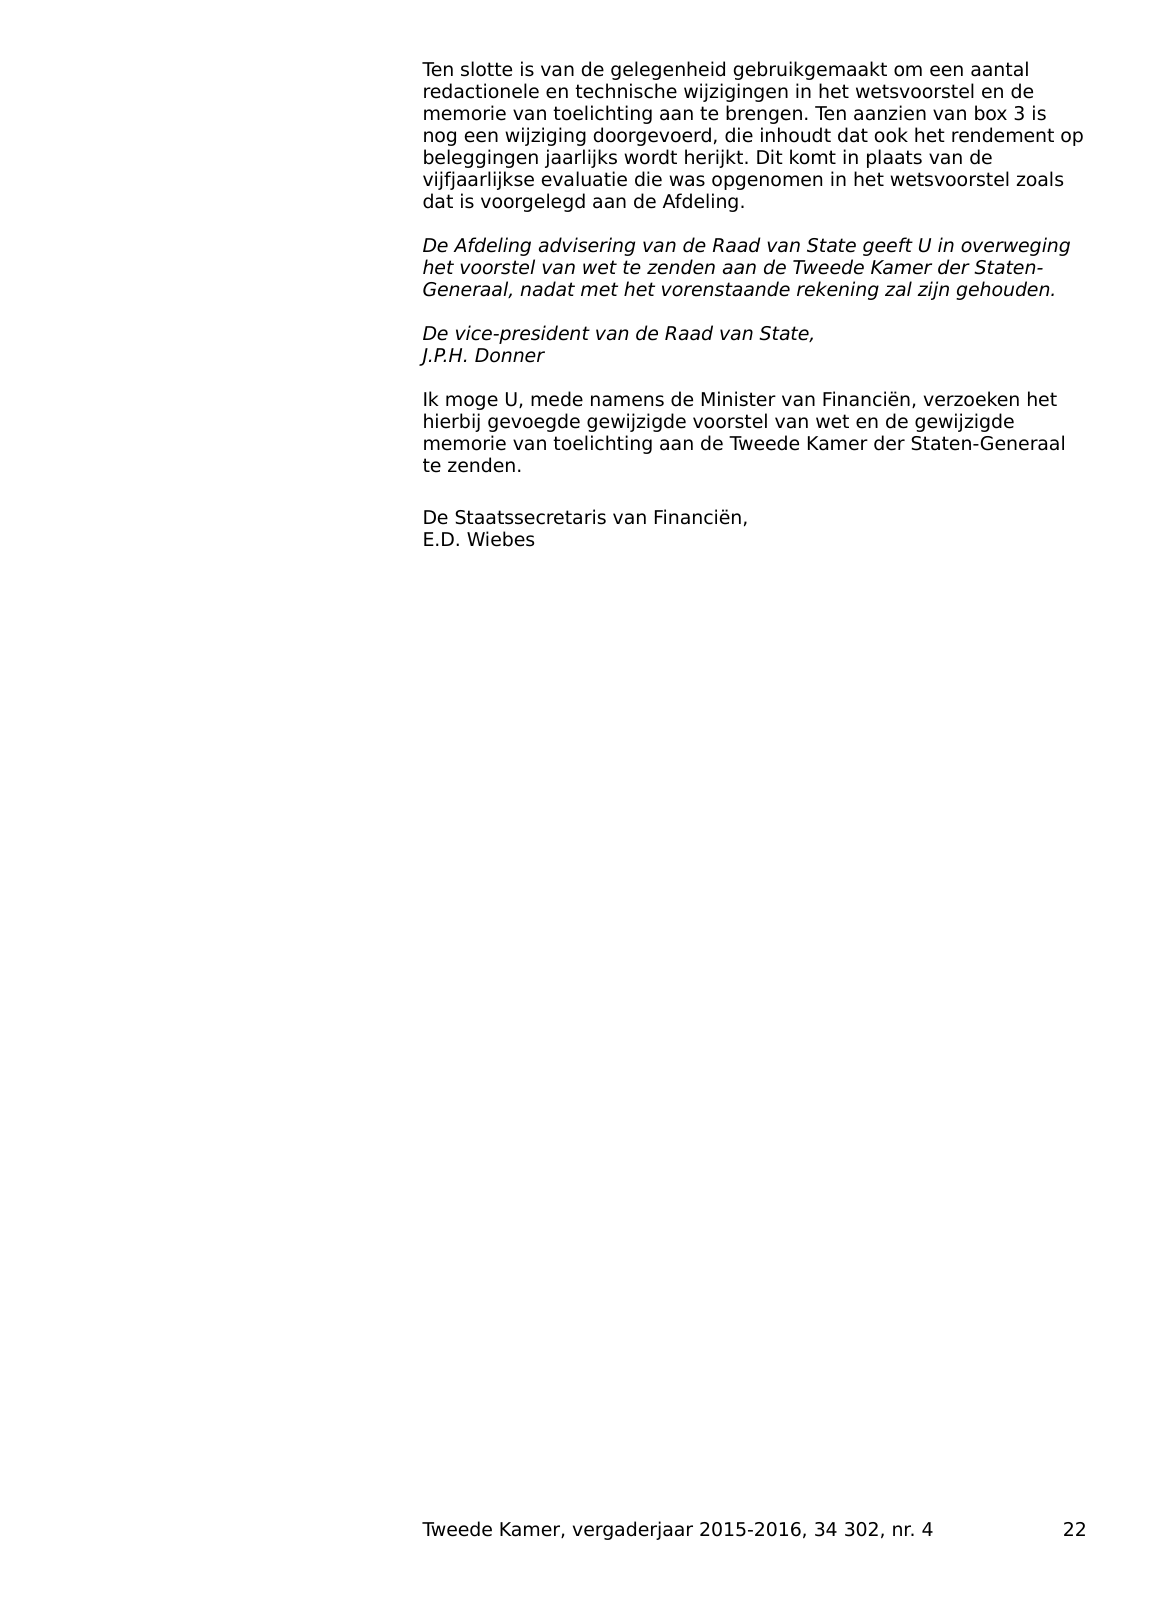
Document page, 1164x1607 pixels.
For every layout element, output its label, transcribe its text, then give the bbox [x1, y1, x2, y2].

text J.P.H. Donner [422, 345, 1087, 367]
text De vice-president van de Raad van State, [422, 323, 1087, 345]
text De Staatssecretaris van Financiën, E.D. Wiebes [422, 507, 1087, 551]
text De Afdeling advisering van de Raad van State geeft U in overweging het voorstel van wet te zenden aan de Tweede Kamer der Staten-Generaal, nadat met het vorenstaande rekening zal zijn gehouden. [422, 235, 1087, 301]
text Ik moge U, mede namens de Minister van Financiën, verzoeken het hierbij gevoegde gewijzigde voorstel van wet en de gewijzigde memorie van toelichting aan de Tweede Kamer der Staten-Generaal te zenden. [422, 389, 1087, 477]
text Ten slotte is van de gelegenheid gebruikgemaakt om een aantal redactionele en technische wijzigingen in het wetsvoorstel en de memorie van toelichting aan te brengen. Ten aanzien van box 3 is nog een wijziging doorgevoerd, die inhoudt dat ook het rendement op beleggingen jaarlijks wordt herijkt. Dit komt in plaats van de vijfjaarlijkse evaluatie die was opgenomen in het wetsvoorstel zoals dat is voorgelegd aan de Afdeling. [422, 59, 1087, 213]
